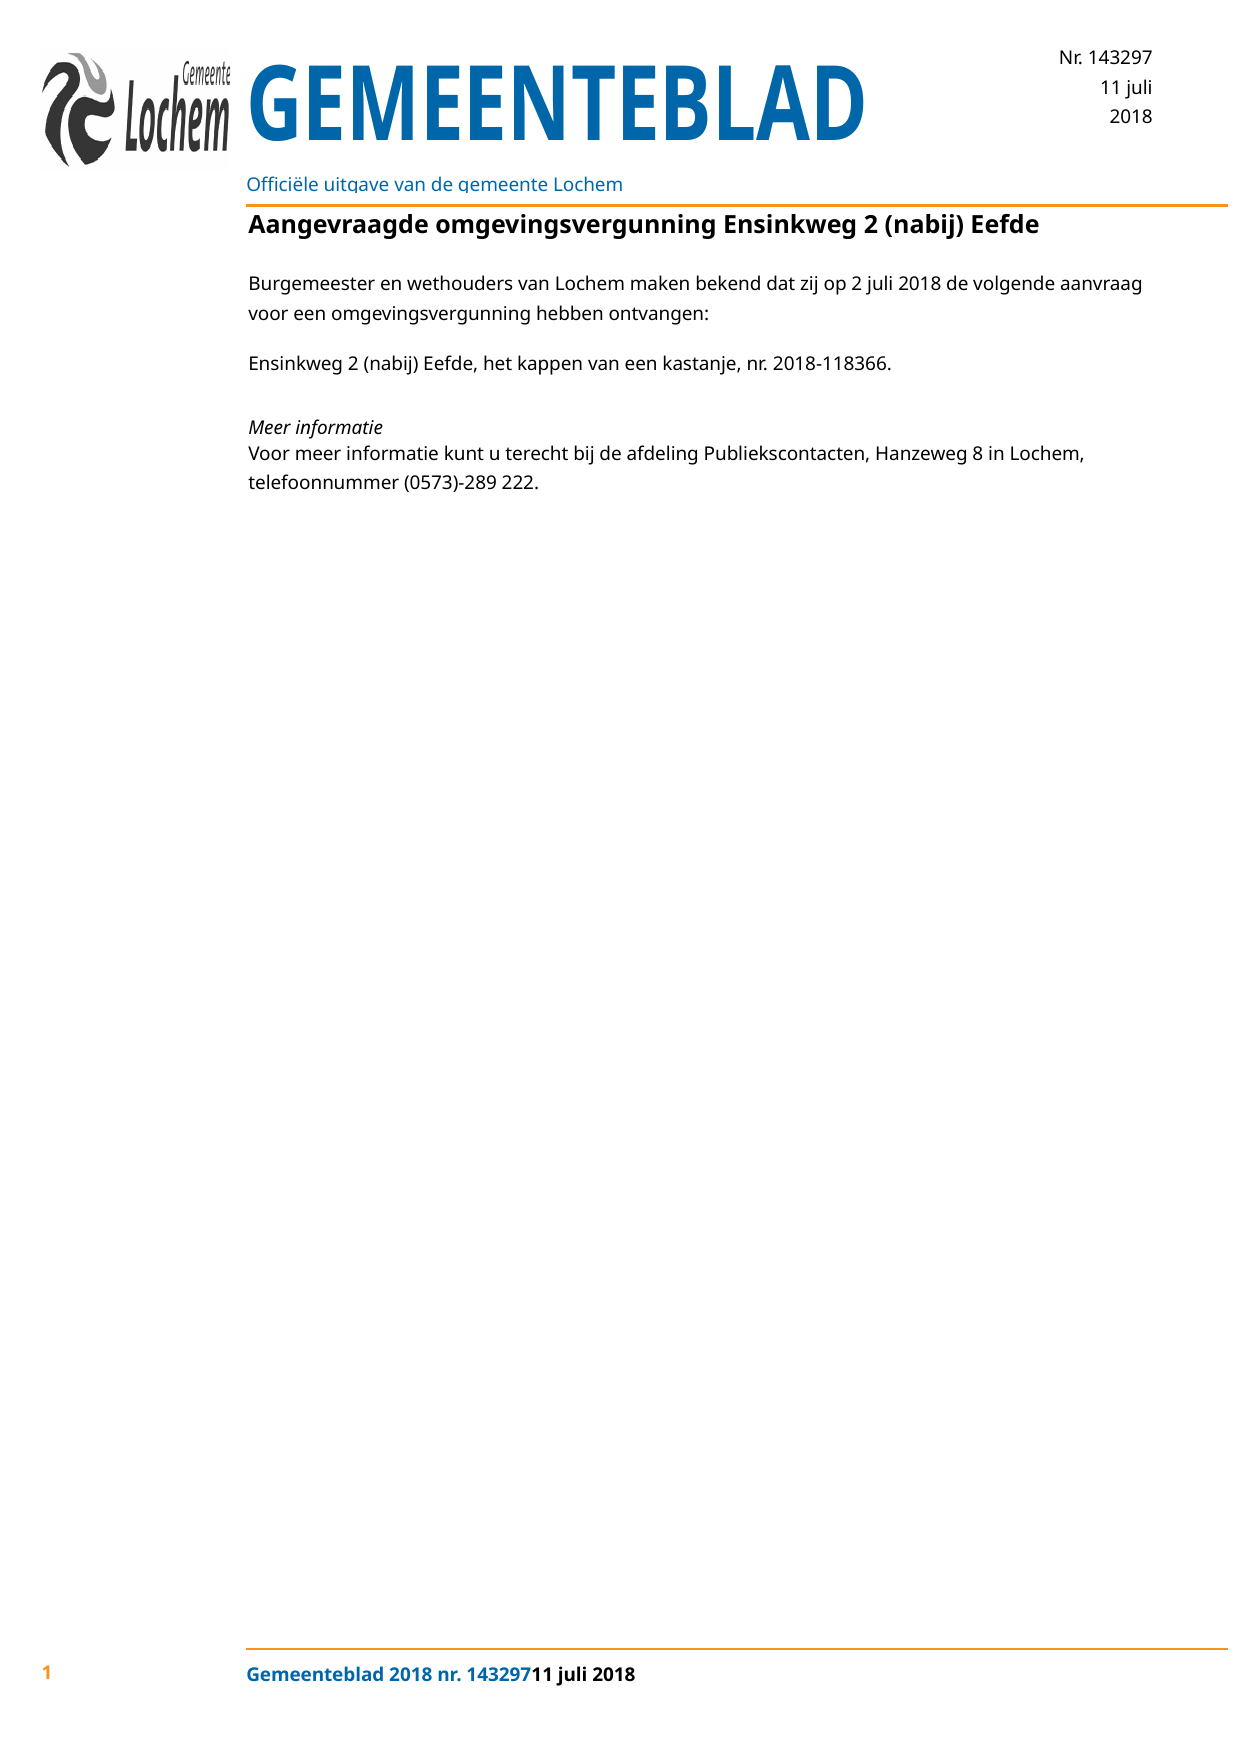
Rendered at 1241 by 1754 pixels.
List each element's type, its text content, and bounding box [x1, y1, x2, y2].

picture [41, 47, 231, 172]
text Voor meer informatie kunt u terecht bij de afdeling Publiekscontacten, Hanzeweg 8 in Lochem, telefoonnummer (0573)-289 222. [248, 440, 1152, 495]
text Burgemeester en wethouders van Lochem maken bekend dat zij op 2 juli 2018 de volgende aanvraag voor een omgevingsvergunning hebben ontvangen: [248, 270, 1152, 326]
text Ensinkweg 2 (nabij) Eefde, het kappen van een kastanje, nr. 2018-118366. [248, 350, 1152, 376]
text Meer informatie [248, 414, 1152, 440]
text Aangevraagde omgevingsvergunning Ensinkweg 2 (nabij) Eefde [248, 207, 1152, 241]
